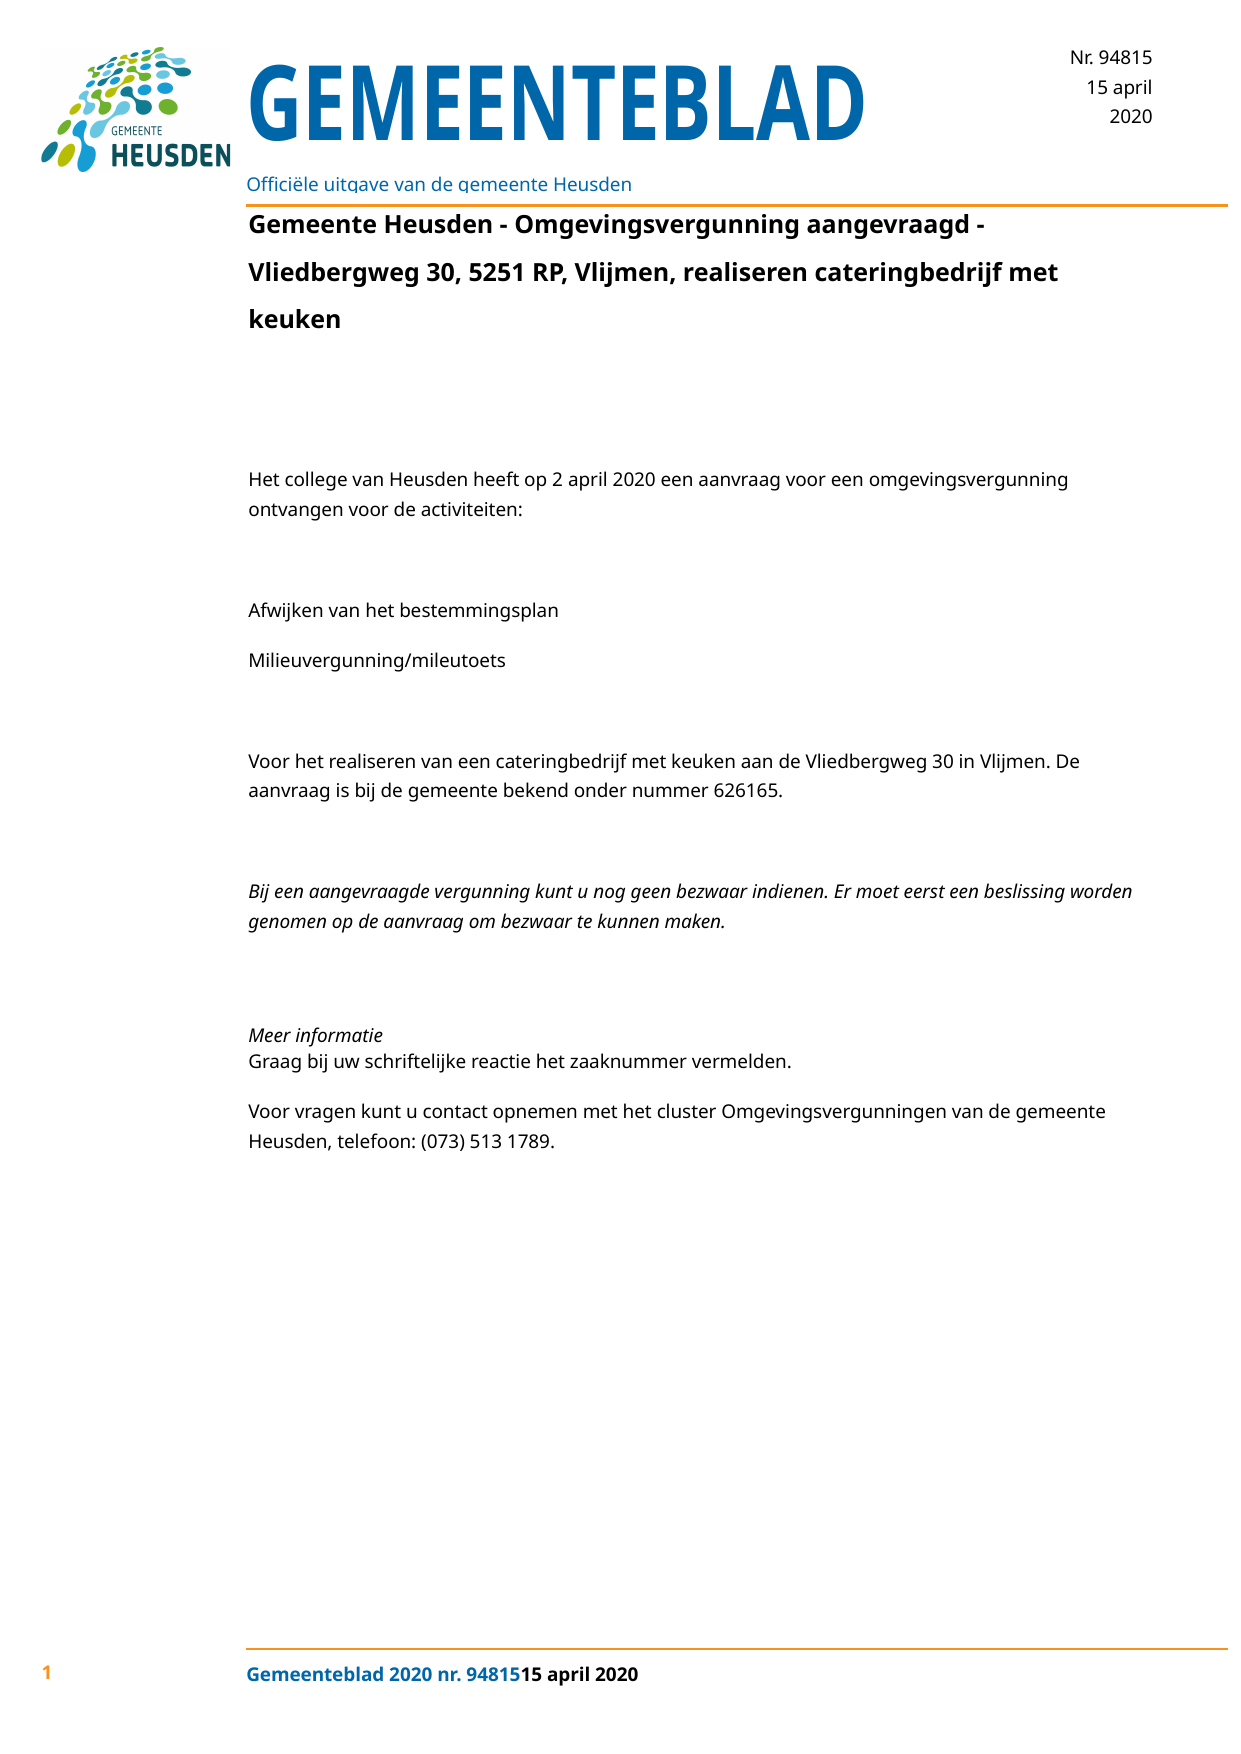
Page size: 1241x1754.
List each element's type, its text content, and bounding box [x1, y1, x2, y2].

text Voor het realiseren van een cateringbedrijf met keuken aan de Vliedbergweg 30 in Vlijmen. De aanvraag is bij de gemeente bekend onder nummer 626165. [248, 748, 1152, 803]
picture [41, 47, 231, 172]
text Milieuvergunning/mileutoets [248, 647, 1152, 673]
text Graag bij uw schriftelijke reactie het zaaknummer vermelden. [248, 1048, 1152, 1074]
text Het college van Heusden heeft op 2 april 2020 een aanvraag voor een omgevingsvergunning ontvangen voor de activiteiten: [248, 466, 1152, 522]
text Meer informatie [248, 1022, 1152, 1048]
text Afwijken van het bestemmingsplan [248, 597, 1152, 622]
text Bij een aangevraagde vergunning kunt u nog geen bezwaar indienen. Er moet eerst een beslissing worden genomen op de aanvraag om bezwaar te kunnen maken. [248, 878, 1152, 934]
text Gemeente Heusden - Omgevingsvergunning aangevraagd - Vliedbergweg 30, 5251 RP, Vlijmen, realiseren cateringbedrijf met keuken [248, 207, 1152, 336]
text Voor vragen kunt u contact opnemen met het cluster Omgevingsvergunningen van de gemeente Heusden, telefoon: (073) 513 1789. [248, 1098, 1152, 1154]
